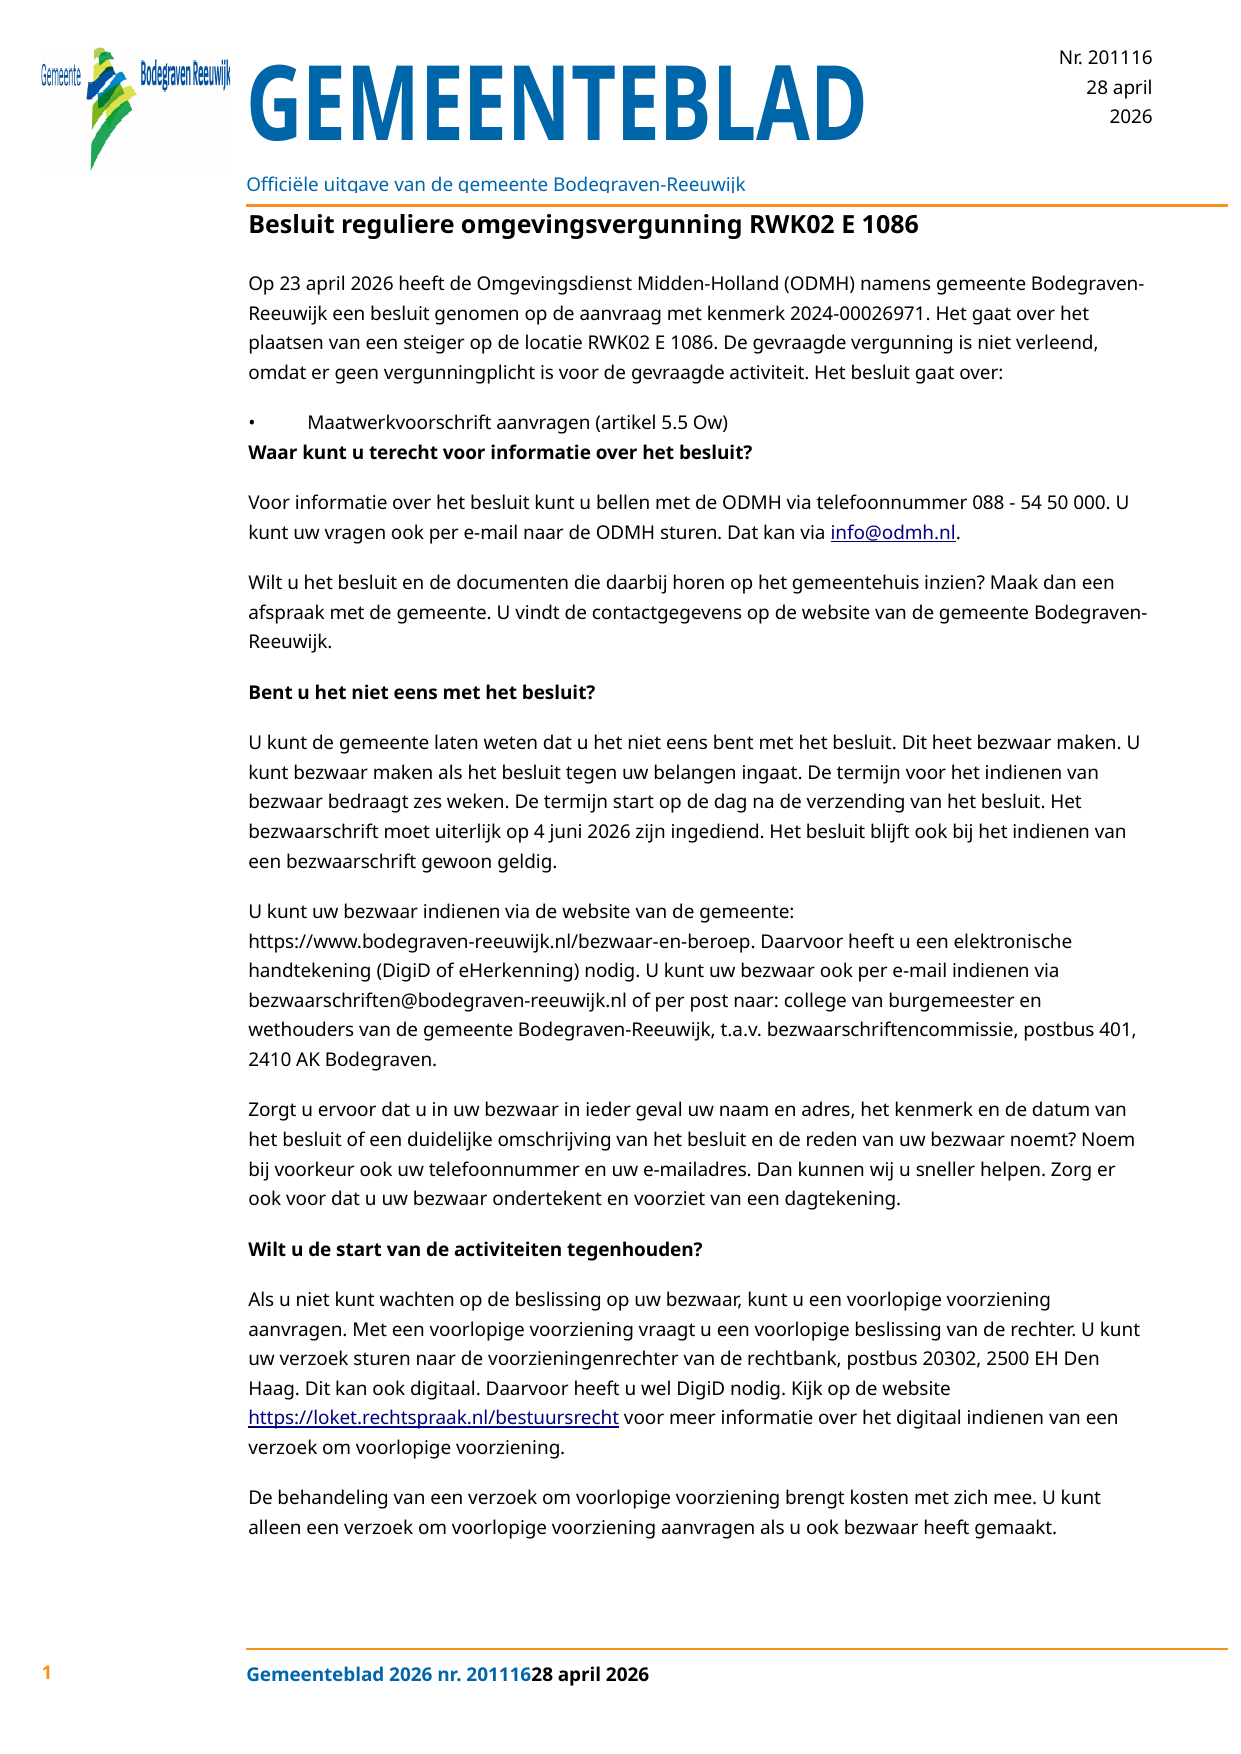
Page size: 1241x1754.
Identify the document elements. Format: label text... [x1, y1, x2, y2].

text De behandeling van een verzoek om voorlopige voorziening brengt kosten met zich mee. U kunt alleen een verzoek om voorlopige voorziening aanvragen als u ook bezwaar heeft gemaakt. [248, 1484, 1152, 1540]
text Besluit reguliere omgevingsvergunning RWK02 E 1086 [248, 207, 1152, 241]
text Wilt u het besluit en de documenten die daarbij horen op het gemeentehuis inzien? Maak dan een afspraak met de gemeente. U vindt de contactgegevens op de website van de gemeente Bodegraven-Reeuwijk. [248, 569, 1152, 654]
text Wilt u de start van de activiteiten tegenhouden? [248, 1236, 1152, 1261]
text U kunt uw bezwaar indienen via de website van de gemeente: https://www.bodegraven-reeuwijk.nl/bezwaar-en-beroep. Daarvoor heeft u een elektronische handtekening (DigiD of eHerkenning) nodig. U kunt uw bezwaar ook per e-mail indienen via bezwaarschriften@bodegraven-reeuwijk.nl of per post naar: college van burgemeester en wethouders van de gemeente Bodegraven-Reeuwijk, t.a.v. bezwaarschriftencommissie, postbus 401, 2410 AK Bodegraven. [248, 898, 1152, 1072]
picture [41, 47, 231, 172]
text Bent u het niet eens met het besluit? [248, 679, 1152, 705]
text Op 23 april 2026 heeft de Omgevingsdienst Midden-Holland (ODMH) namens gemeente Bodegraven-Reeuwijk een besluit genomen op de aanvraag met kenmerk 2024-00026971. Het gaat over het plaatsen van een steiger op de locatie RWK02 E 1086. De gevraagde vergunning is niet verleend, omdat er geen vergunningplicht is voor de gevraagde activiteit. Het besluit gaat over: [248, 270, 1152, 385]
text Zorgt u ervoor dat u in uw bezwaar in ieder geval uw naam en adres, het kenmerk en de datum van het besluit of een duidelijke omschrijving van het besluit en de reden van uw bezwaar noemt? Noem bij voorkeur ook uw telefoonnummer en uw e-mailadres. Dan kunnen wij u sneller helpen. Zorg er ook voor dat u uw bezwaar ondertekent en voorziet van een dagtekening. [248, 1097, 1152, 1211]
list Maatwerkvoorschrift aanvragen (artikel 5.5 Ow) [248, 409, 1152, 435]
text Voor informatie over het besluit kunt u bellen met de ODMH via telefoonnummer 088 - 54 50 000. U kunt uw vragen ook per e-mail naar de ODMH sturen. Dat kan via info@odmh.nl. [248, 489, 1152, 545]
text U kunt de gemeente laten weten dat u het niet eens bent met het besluit. Dit heet bezwaar maken. U kunt bezwaar maken als het besluit tegen uw belangen ingaat. De termijn voor het indienen van bezwaar bedraagt zes weken. De termijn start op de dag na de verzending van het besluit. Het bezwaarschrift moet uiterlijk op 4 juni 2026 zijn ingediend. Het besluit blijft ook bij het indienen van een bezwaarschrift gewoon geldig. [248, 729, 1152, 873]
text Waar kunt u terecht voor informatie over het besluit? [248, 439, 1152, 465]
text Als u niet kunt wachten op de beslissing op uw bezwaar, kunt u een voorlopige voorziening aanvragen. Met een voorlopige voorziening vraagt u een voorlopige beslissing van de rechter. U kunt uw verzoek sturen naar de voorzieningenrechter van de rechtbank, postbus 20302, 2500 EH Den Haag. Dit kan ook digitaal. Daarvoor heeft u wel DigiD nodig. Kijk op de website https://loket.rechtspraak.nl/bestuursrecht voor meer informatie over het digitaal indienen van een verzoek om voorlopige voorziening. [248, 1286, 1152, 1460]
